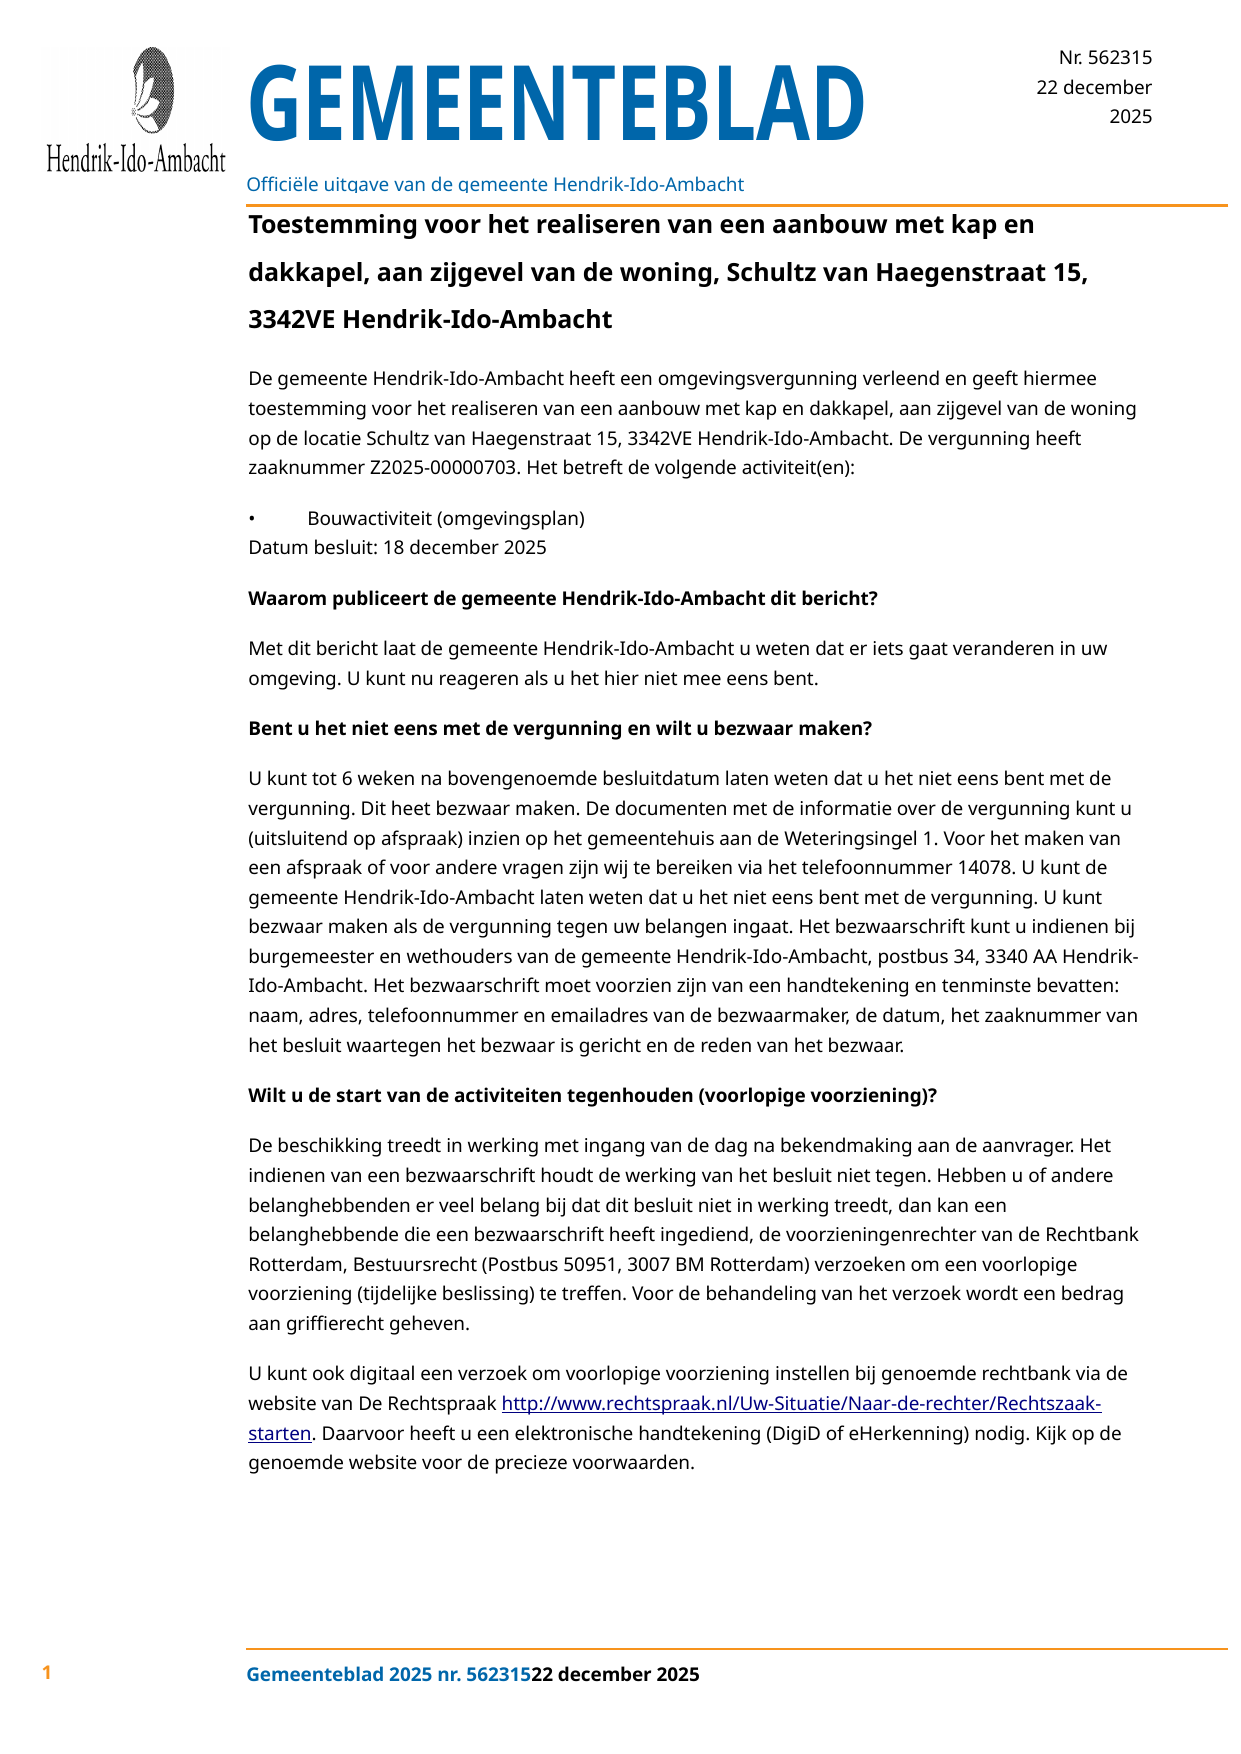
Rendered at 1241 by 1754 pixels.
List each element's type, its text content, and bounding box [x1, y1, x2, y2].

picture [41, 47, 231, 172]
text U kunt tot 6 weken na bovengenoemde besluitdatum laten weten dat u het niet eens bent met de vergunning. Dit heet bezwaar maken. De documenten met de informatie over de vergunning kunt u (uitsluitend op afspraak) inzien op het gemeentehuis aan de Weteringsingel 1. Voor het maken van een afspraak of voor andere vragen zijn wij te bereiken via het telefoonnummer 14078. U kunt de gemeente Hendrik-Ido-Ambacht laten weten dat u het niet eens bent met de vergunning. U kunt bezwaar maken als de vergunning tegen uw belangen ingaat. Het bezwaarschrift kunt u indienen bij burgemeester en wethouders van de gemeente Hendrik-Ido-Ambacht, postbus 34, 3340 AA Hendrik-Ido-Ambacht. Het bezwaarschrift moet voorzien zijn van een handtekening en tenminste bevatten: naam, adres, telefoonnummer en emailadres van de bezwaarmaker, de datum, het zaaknummer van het besluit waartegen het bezwaar is gericht en de reden van het bezwaar. [248, 766, 1152, 1057]
text U kunt ook digitaal een verzoek om voorlopige voorziening instellen bij genoemde rechtbank via de website van De Rechtspraak http://www.rechtspraak.nl/Uw-Situatie/Naar-de-rechter/Rechtszaak-starten. Daarvoor heeft u een elektronische handtekening (DigiD of eHerkenning) nodig. Kijk op de genoemde website voor de precieze voorwaarden. [248, 1361, 1152, 1475]
text De beschikking treedt in werking met ingang van de dag na bekendmaking aan de aanvrager. Het indienen van een bezwaarschrift houdt de werking van het besluit niet tegen. Hebben u of andere belanghebbenden er veel belang bij dat dit besluit niet in werking treedt, dan kan een belanghebbende die een bezwaarschrift heeft ingediend, de voorzieningenrechter van de Rechtbank Rotterdam, Bestuursrecht (Postbus 50951, 3007 BM Rotterdam) verzoeken om een voorlopige voorziening (tijdelijke beslissing) te treffen. Voor de behandeling van het verzoek wordt een bedrag aan griffierecht geheven. [248, 1133, 1152, 1336]
text De gemeente Hendrik-Ido-Ambacht heeft een omgevingsvergunning verleend en geeft hiermee toestemming voor het realiseren van een aanbouw met kap en dakkapel, aan zijgevel van de woning op de locatie Schultz van Haegenstraat 15, 3342VE Hendrik-Ido-Ambacht. De vergunning heeft zaaknummer Z2025-00000703. Het betreft de volgende activiteit(en): [248, 366, 1152, 480]
text Wilt u de start van de activiteiten tegenhouden (voorlopige voorziening)? [248, 1082, 1152, 1108]
list Bouwactiviteit (omgevingsplan) [248, 505, 1152, 530]
text Met dit bericht laat de gemeente Hendrik-Ido-Ambacht u weten dat er iets gaat veranderen in uw omgeving. U kunt nu reageren als u het hier niet mee eens bent. [248, 635, 1152, 690]
text Waarom publiceert de gemeente Hendrik-Ido-Ambacht dit bericht? [248, 585, 1152, 610]
text Bent u het niet eens met de vergunning en wilt u bezwaar maken? [248, 715, 1152, 741]
text Datum besluit: 18 december 2025 [248, 534, 1152, 560]
text Toestemming voor het realiseren van een aanbouw met kap en dakkapel, aan zijgevel van de woning, Schultz van Haegenstraat 15, 3342VE Hendrik-Ido-Ambacht [248, 207, 1152, 336]
